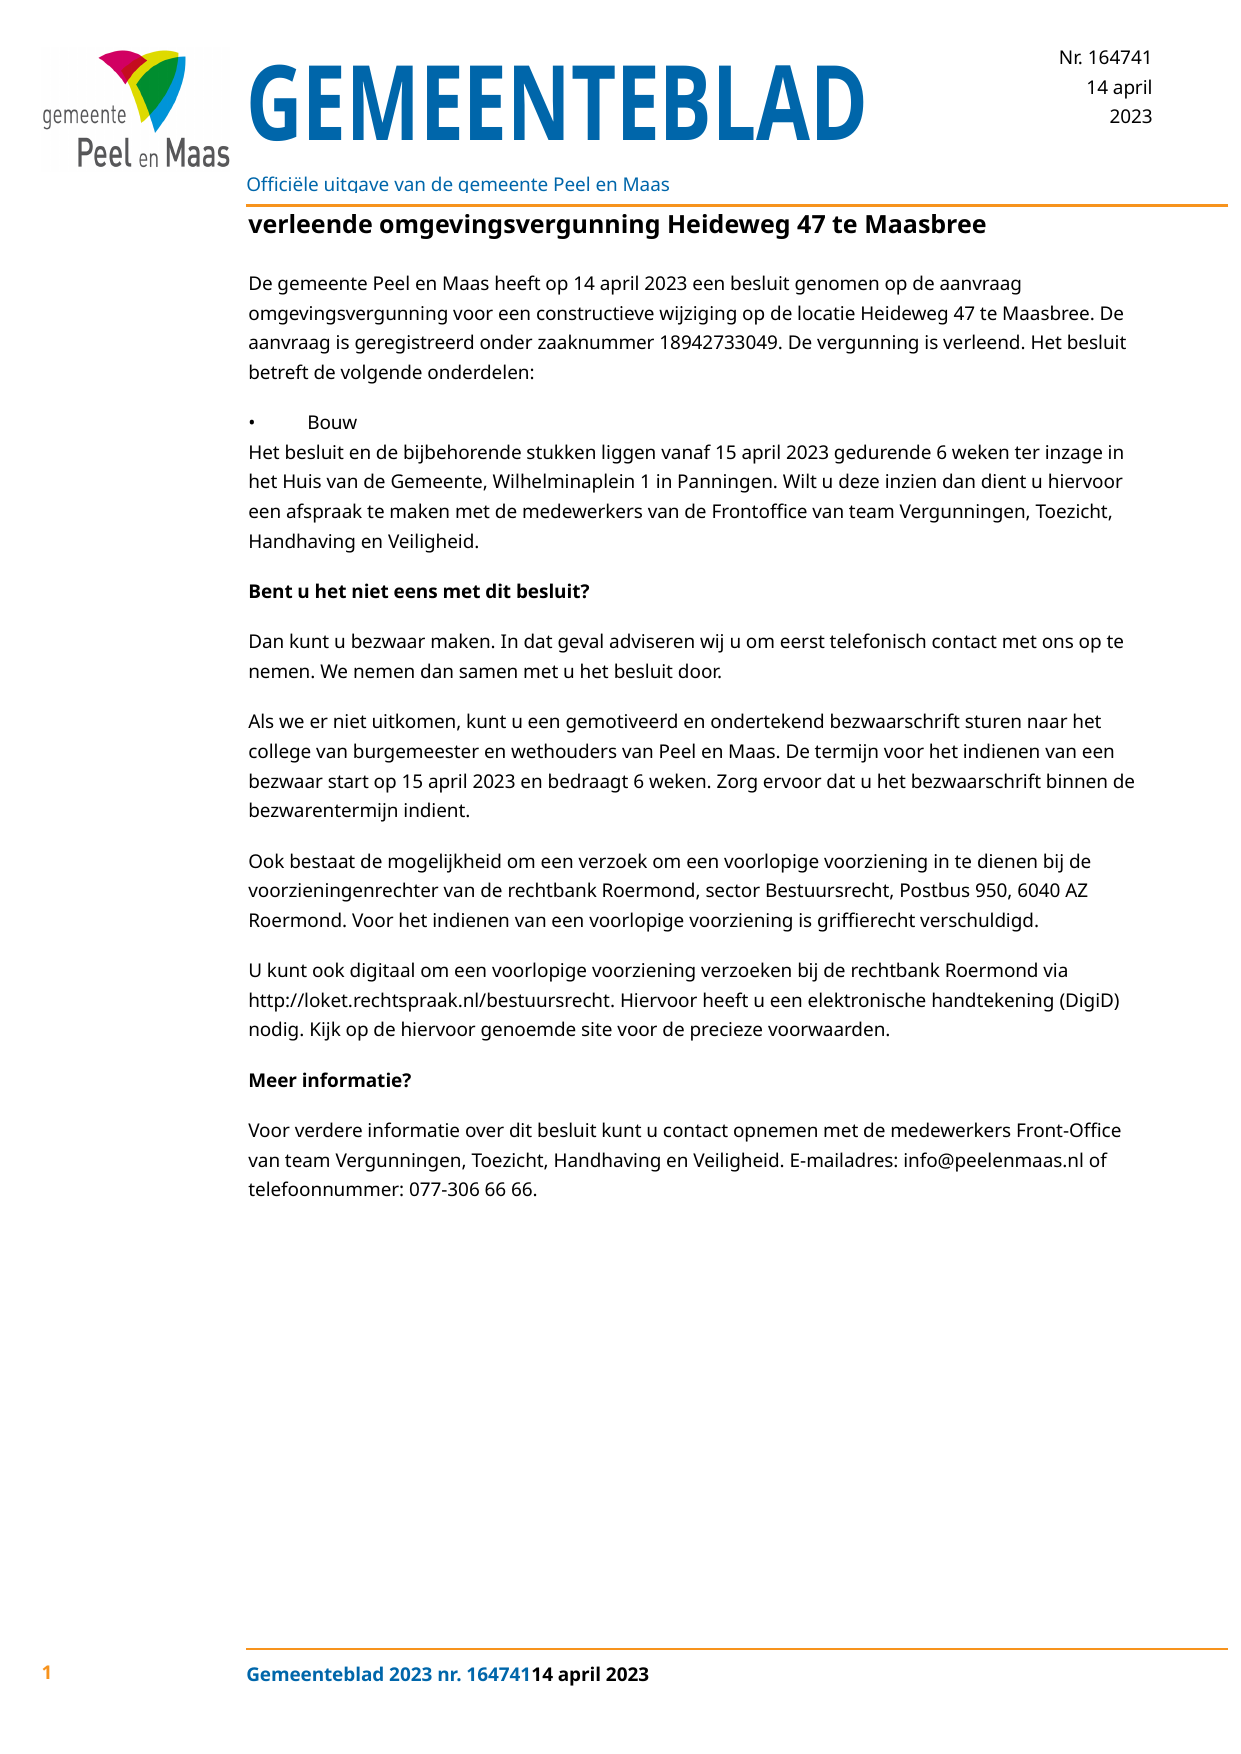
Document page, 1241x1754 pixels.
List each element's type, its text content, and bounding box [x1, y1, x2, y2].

text U kunt ook digitaal om een voorlopige voorziening verzoeken bij de rechtbank Roermond via http://loket.rechtspraak.nl/bestuursrecht. Hiervoor heeft u een elektronische handtekening (DigiD) nodig. Kijk op de hiervoor genoemde site voor de precieze voorwaarden. [248, 957, 1152, 1042]
text Bent u het niet eens met dit besluit? [248, 578, 1152, 604]
text Voor verdere informatie over dit besluit kunt u contact opnemen met de medewerkers Front-Office van team Vergunningen, Toezicht, Handhaving en Veiligheid. E-mailadres: info@peelenmaas.nl of telefoonnummer: 077-306 66 66. [248, 1117, 1152, 1202]
text De gemeente Peel en Maas heeft op 14 april 2023 een besluit genomen op de aanvraag omgevingsvergunning voor een constructieve wijziging op de locatie Heideweg 47 te Maasbree. De aanvraag is geregistreerd onder zaaknummer 18942733049. De vergunning is verleend. Het besluit betreft de volgende onderdelen: [248, 270, 1152, 385]
text Meer informatie? [248, 1067, 1152, 1093]
text Ook bestaat de mogelijkheid om een verzoek om een voorlopige voorziening in te dienen bij de voorzieningenrechter van de rechtbank Roermond, sector Bestuursrecht, Postbus 950, 6040 AZ Roermond. Voor het indienen van een voorlopige voorziening is griffierecht verschuldigd. [248, 848, 1152, 933]
text verleende omgevingsvergunning Heideweg 47 te Maasbree [248, 207, 1152, 241]
text Als we er niet uitkomen, kunt u een gemotiveerd en ondertekend bezwaarschrift sturen naar het college van burgemeester en wethouders van Peel en Maas. De termijn voor het indienen van een bezwaar start op 15 april 2023 en bedraagt 6 weken. Zorg ervoor dat u het bezwaarschrift binnen de bezwarentermijn indient. [248, 709, 1152, 823]
text Het besluit en de bijbehorende stukken liggen vanaf 15 april 2023 gedurende 6 weken ter inzage in het Huis van de Gemeente, Wilhelminaplein 1 in Panningen. Wilt u deze inzien dan dient u hiervoor een afspraak te maken met de medewerkers van de Frontoffice van team Vergunningen, Toezicht, Handhaving en Veiligheid. [248, 439, 1152, 553]
picture [41, 47, 231, 172]
list Bouw [248, 409, 1152, 435]
text Dan kunt u bezwaar maken. In dat geval adviseren wij u om eerst telefonisch contact met ons op te nemen. We nemen dan samen met u het besluit door. [248, 629, 1152, 684]
